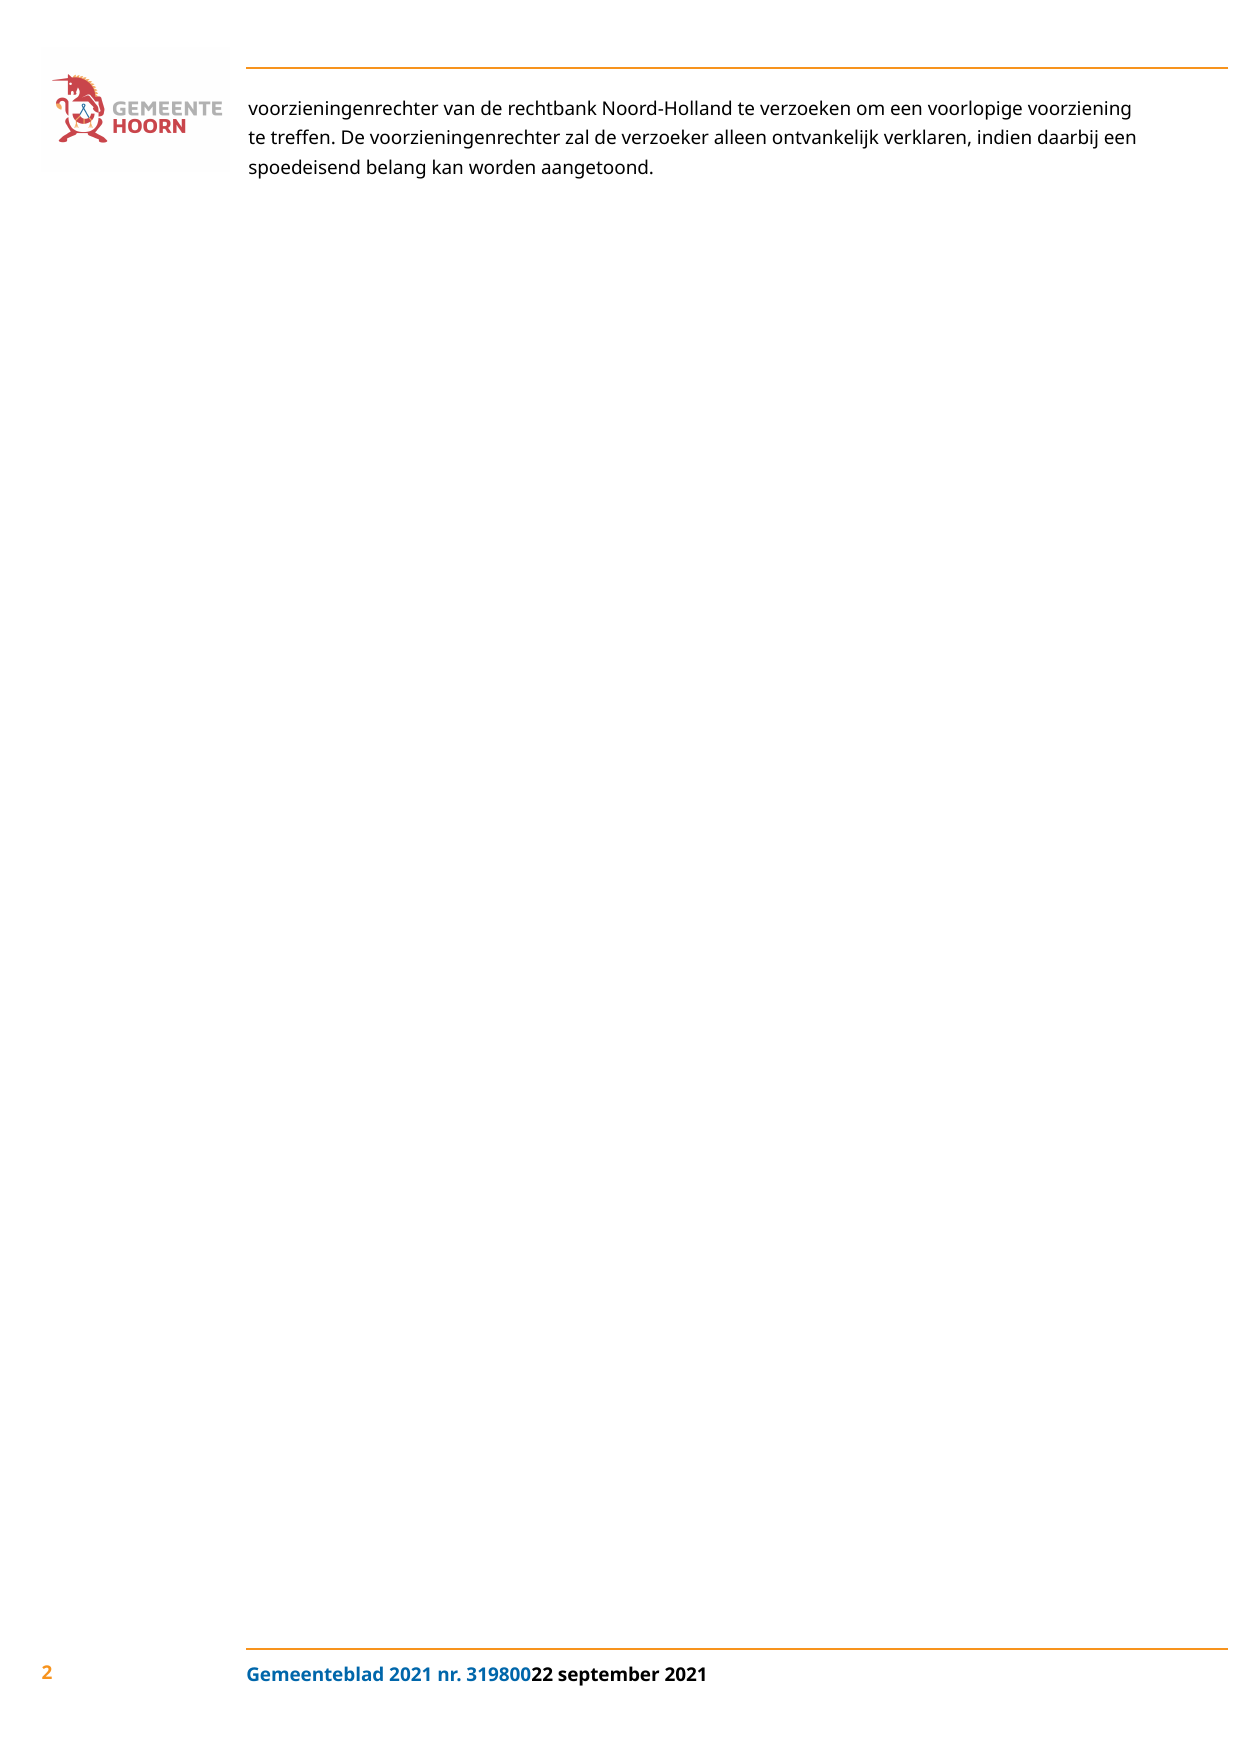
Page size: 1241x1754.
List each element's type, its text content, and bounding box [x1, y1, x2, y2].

text voorzieningenrechter van de rechtbank Noord-Holland te verzoeken om een voorlopige voorziening te treffen. De voorzieningenrechter zal de verzoeker alleen ontvankelijk verklaren, indien daarbij een spoedeisend belang kan worden aangetoond. [248, 95, 1152, 180]
picture [41, 47, 231, 172]
